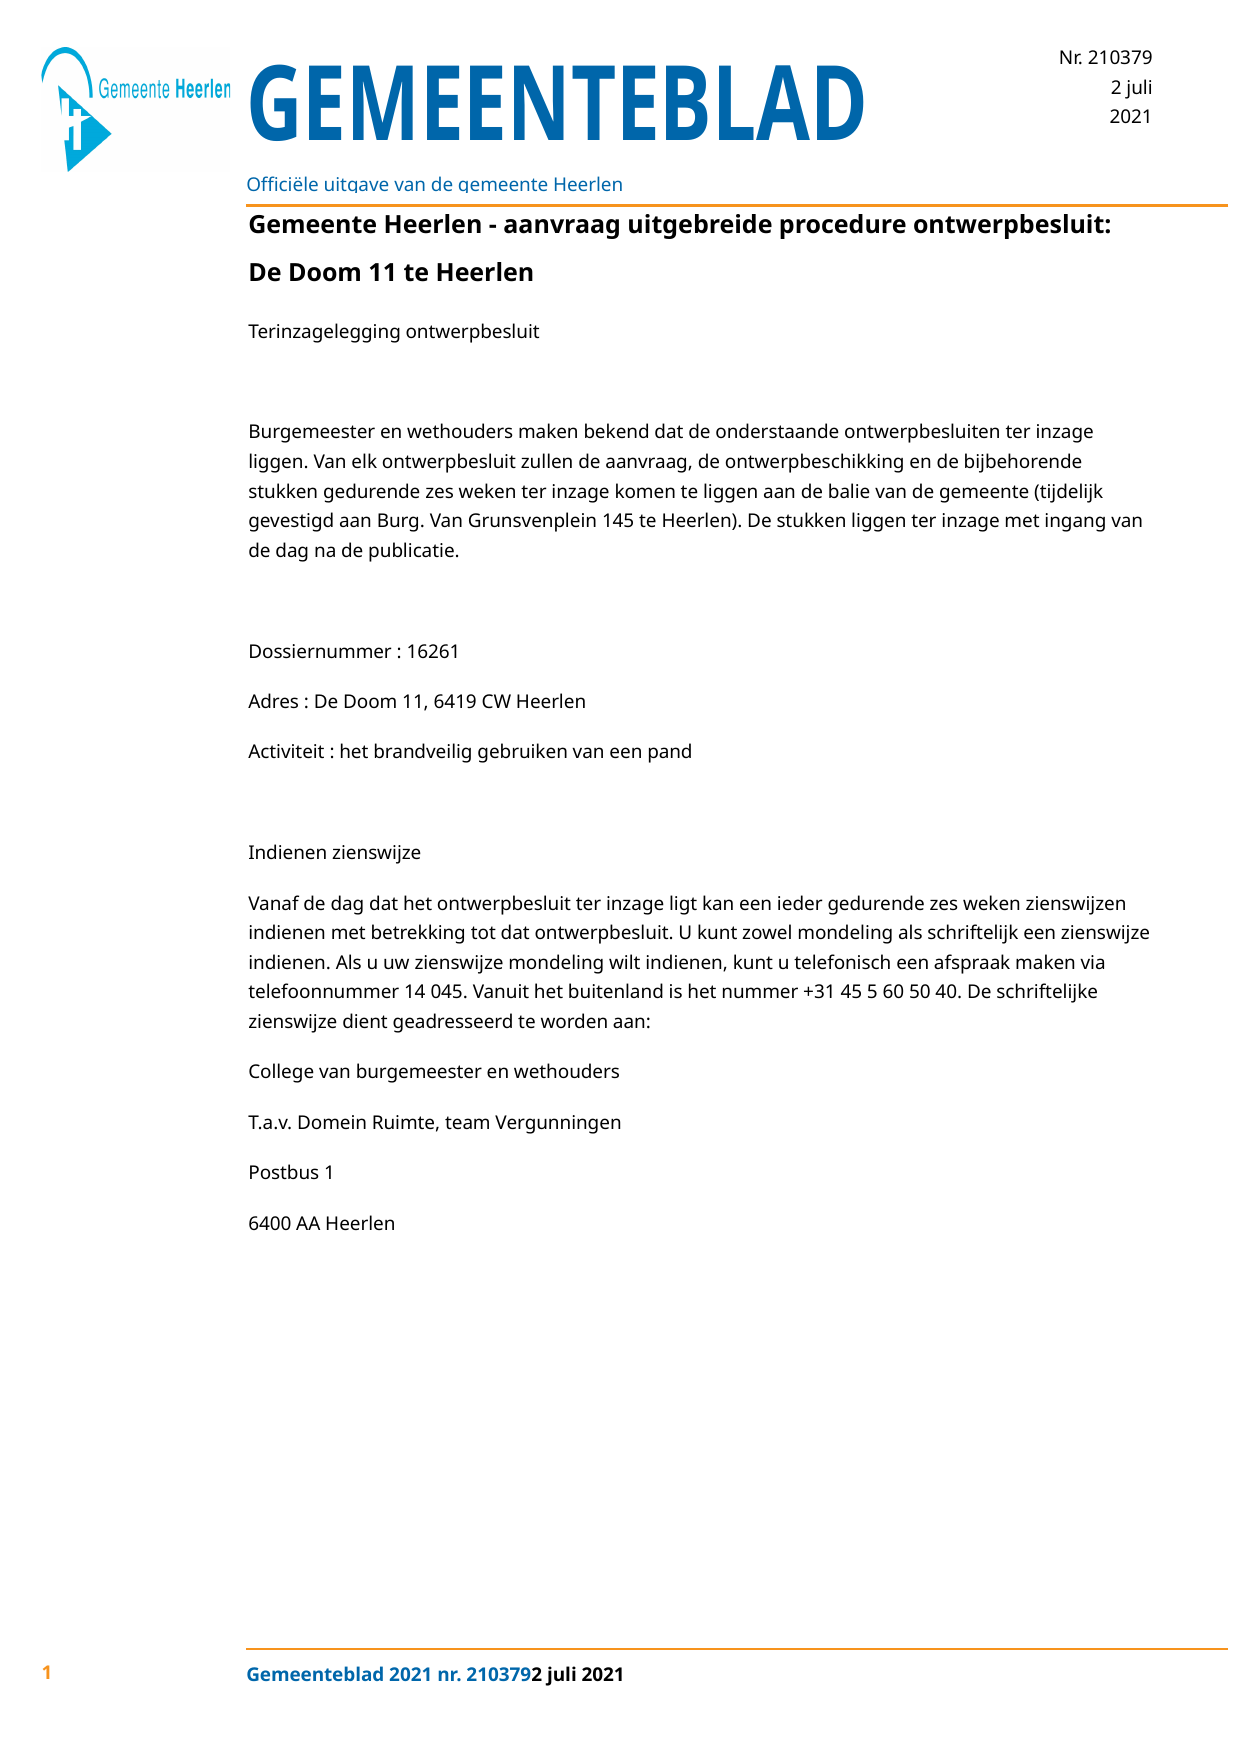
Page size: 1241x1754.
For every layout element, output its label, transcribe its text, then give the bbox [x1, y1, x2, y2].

text Indienen zienswijze [248, 839, 1152, 865]
text Dossiernummer : 16261 [248, 638, 1152, 664]
text Postbus 1 [248, 1159, 1152, 1185]
text 6400 AA Heerlen [248, 1210, 1152, 1236]
text Activiteit : het brandveilig gebruiken van een pand [248, 739, 1152, 764]
text Burgemeester en wethouders maken bekend dat de onderstaande ontwerpbesluiten ter inzage liggen. Van elk ontwerpbesluit zullen de aanvraag, de ontwerpbeschikking en de bijbehorende stukken gedurende zes weken ter inzage komen te liggen aan de balie van de gemeente (tijdelijk gevestigd aan Burg. Van Grunsvenplein 145 te Heerlen). De stukken liggen ter inzage met ingang van de dag na de publicatie. [248, 419, 1152, 563]
text Terinzagelegging ontwerpbesluit [248, 318, 1152, 344]
text Gemeente Heerlen - aanvraag uitgebreide procedure ontwerpbesluit: De Doom 11 te Heerlen [248, 207, 1152, 288]
text Adres : De Doom 11, 6419 CW Heerlen [248, 688, 1152, 714]
text T.a.v. Domein Ruimte, team Vergunningen [248, 1109, 1152, 1135]
picture [41, 47, 59, 70]
text Vanaf de dag dat het ontwerpbesluit ter inzage ligt kan een ieder gedurende zes weken zienswijzen indienen met betrekking tot dat ontwerpbesluit. U kunt zowel mondeling als schriftelijk een zienswijze indienen. Als u uw zienswijze mondeling wilt indienen, kunt u telefonisch een afspraak maken via telefoonnummer 14 045. Vanuit het buitenland is het nummer +31 45 5 60 50 40. De schriftelijke zienswijze dient geadresseerd te worden aan: [248, 890, 1152, 1034]
text College van burgemeester en wethouders [248, 1059, 1152, 1084]
picture [41, 47, 231, 172]
